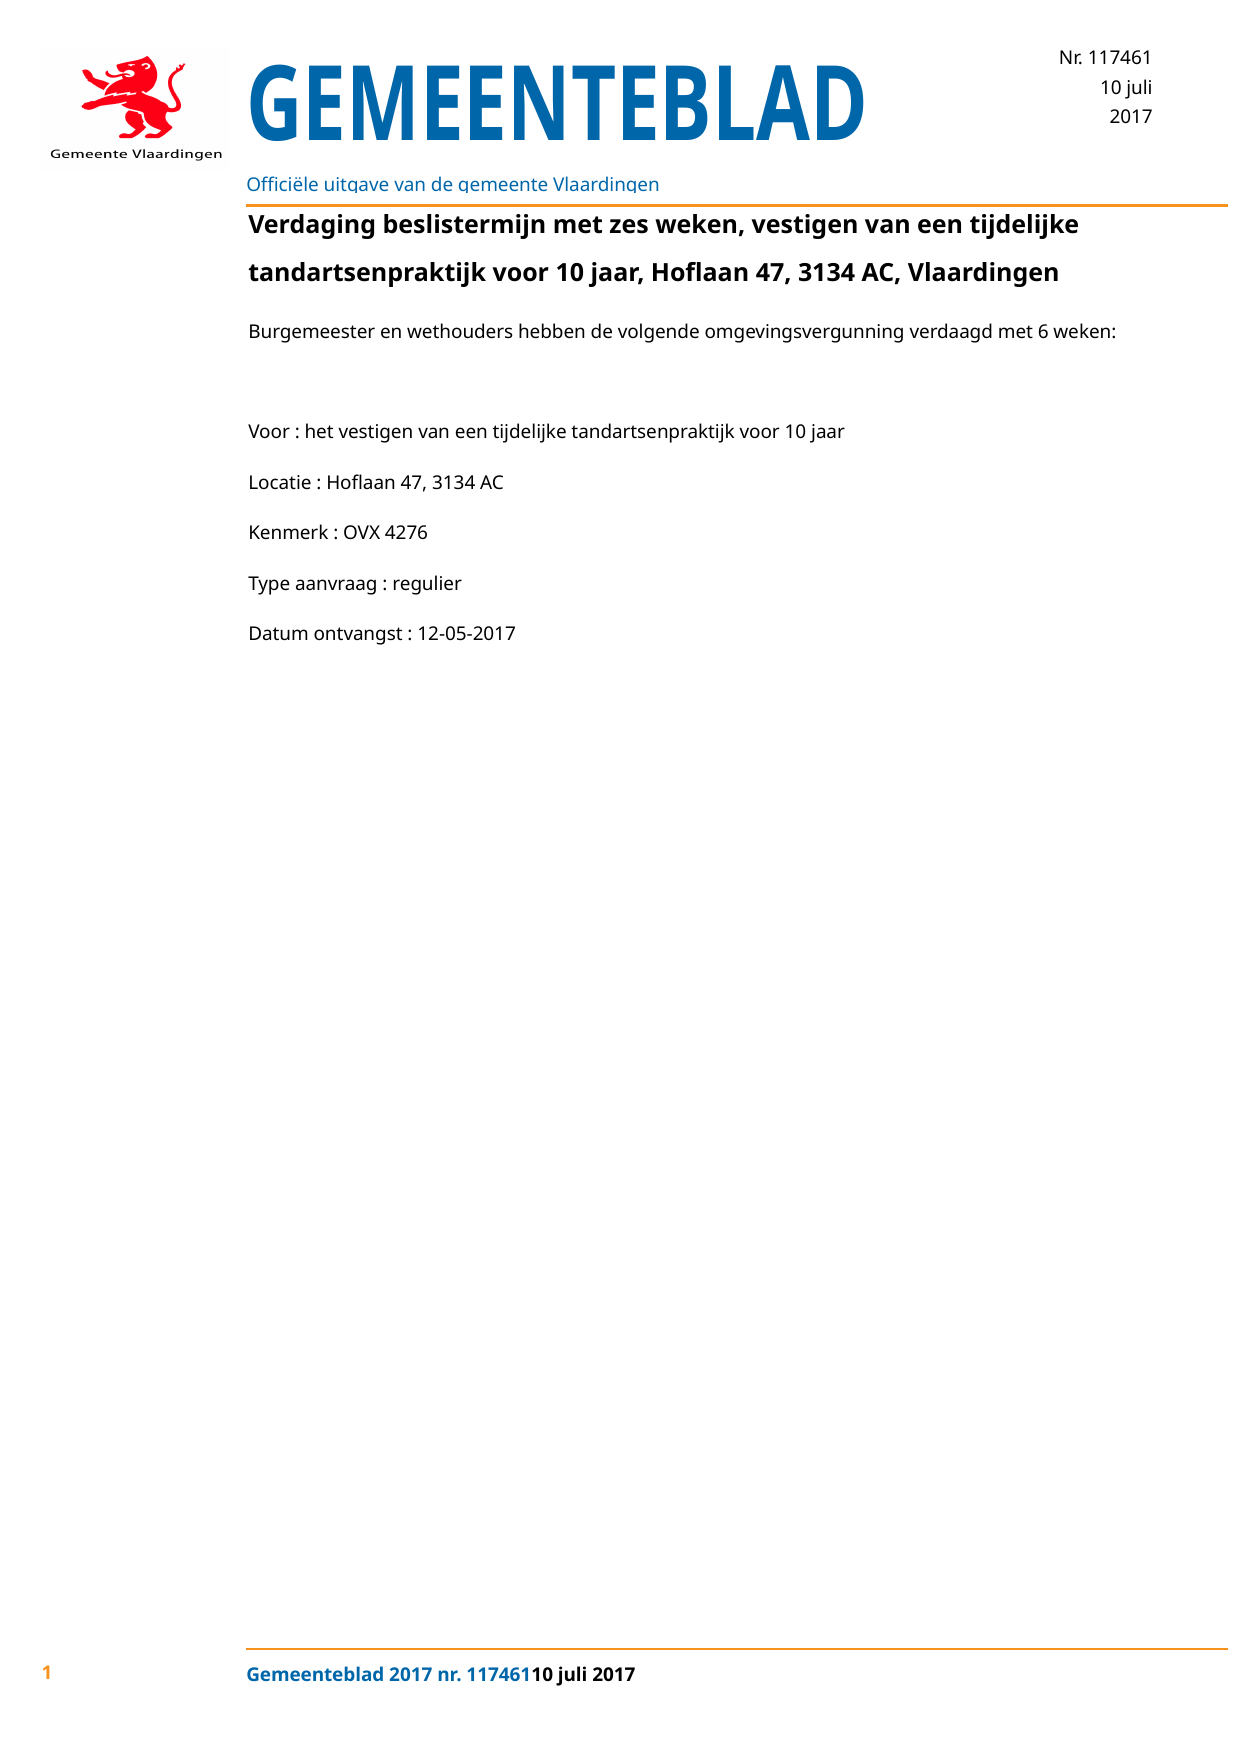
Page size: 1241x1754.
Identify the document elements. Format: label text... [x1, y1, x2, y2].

text Verdaging beslistermijn met zes weken, vestigen van een tijdelijke tandartsenpraktijk voor 10 jaar, Hoflaan 47, 3134 AC, Vlaardingen [248, 207, 1152, 288]
text Type aanvraag : regulier [248, 570, 1152, 596]
text Locatie : Hoflaan 47, 3134 AC [248, 469, 1152, 495]
text Datum ontvangst : 12-05-2017 [248, 620, 1152, 646]
picture [41, 47, 231, 172]
text Voor : het vestigen van een tijdelijke tandartsenpraktijk voor 10 jaar [248, 419, 1152, 444]
text Burgemeester en wethouders hebben de volgende omgevingsvergunning verdaagd met 6 weken: [248, 318, 1152, 344]
text Kenmerk : OVX 4276 [248, 519, 1152, 545]
